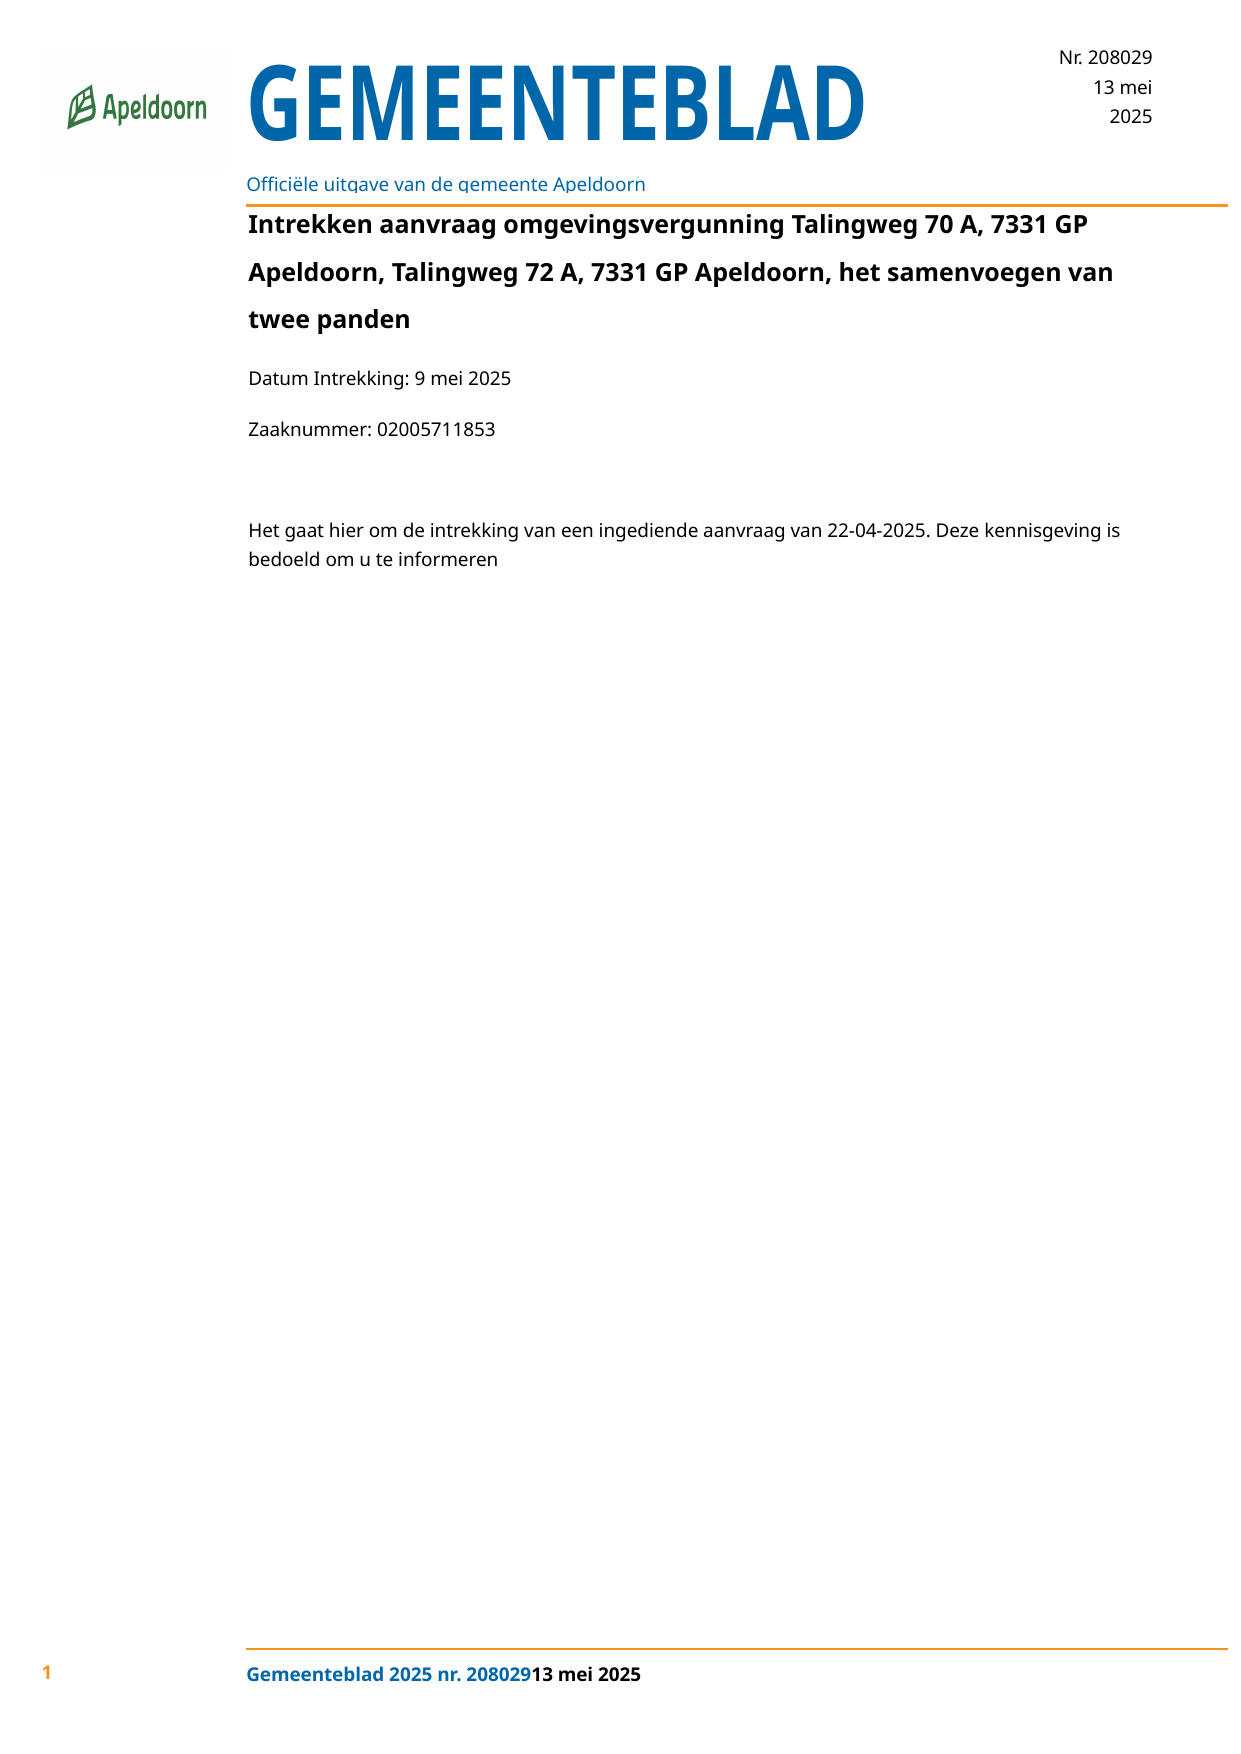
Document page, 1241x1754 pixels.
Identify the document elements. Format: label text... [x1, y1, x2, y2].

text Het gaat hier om de intrekking van een ingediende aanvraag van 22-04-2025. Deze kennisgeving is bedoeld om u te informeren [248, 517, 1152, 572]
text Intrekken aanvraag omgevingsvergunning Talingweg 70 A, 7331 GP Apeldoorn, Talingweg 72 A, 7331 GP Apeldoorn, het samenvoegen van twee panden [248, 207, 1152, 336]
text Zaaknummer: 02005711853 [248, 416, 1152, 442]
picture [41, 47, 231, 172]
text Datum Intrekking: 9 mei 2025 [248, 366, 1152, 391]
